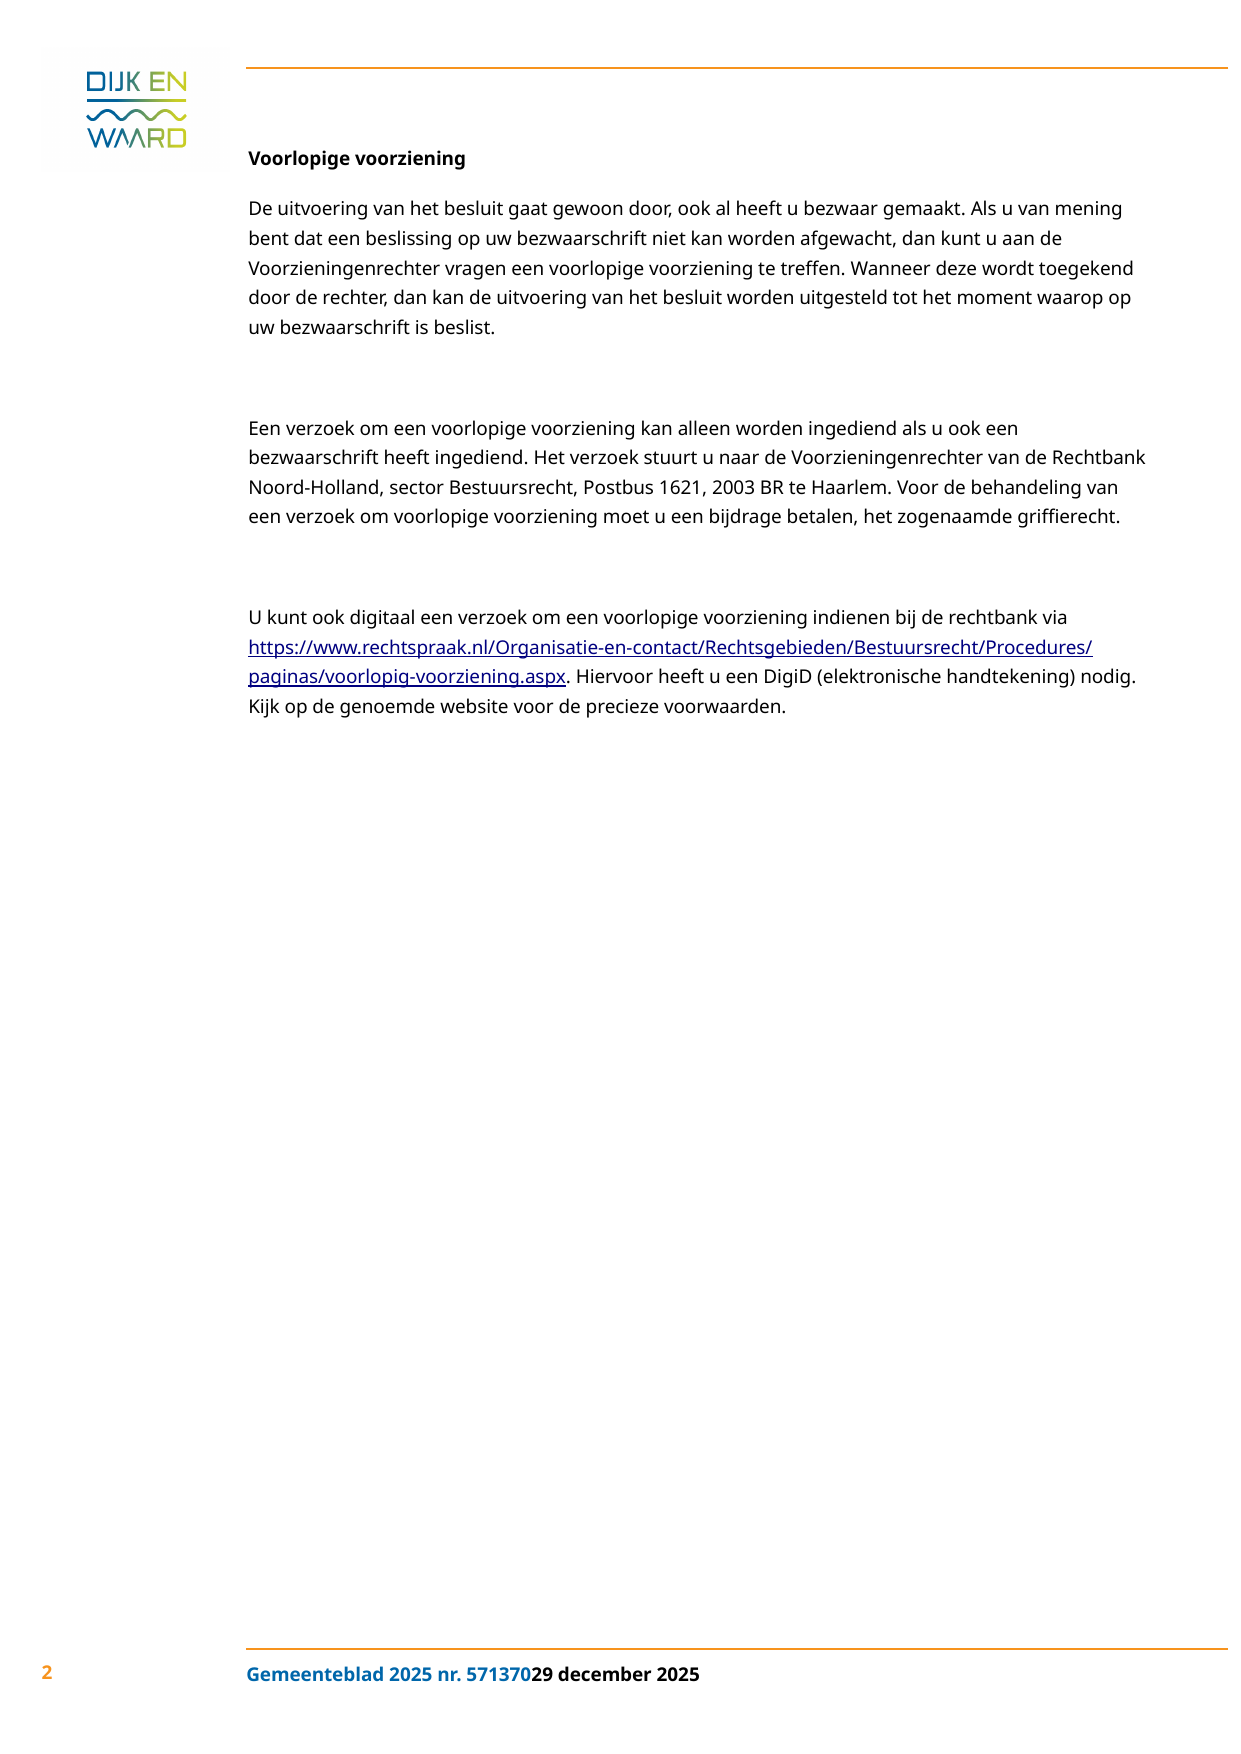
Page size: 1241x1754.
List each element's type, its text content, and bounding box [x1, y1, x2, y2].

text De uitvoering van het besluit gaat gewoon door, ook al heeft u bezwaar gemaakt. Als u van mening bent dat een beslissing op uw bezwaarschrift niet kan worden afgewacht, dan kunt u aan de Voorzieningenrechter vragen een voorlopige voorziening te treffen. Wanneer deze wordt toegekend door de rechter, dan kan de uitvoering van het besluit worden uitgesteld tot het moment waarop op uw bezwaarschrift is beslist. [248, 196, 1152, 340]
text Voorlopige voorziening [248, 145, 1152, 171]
text Een verzoek om een voorlopige voorziening kan alleen worden ingediend als u ook een bezwaarschrift heeft ingediend. Het verzoek stuurt u naar de Voorzieningenrechter van de Rechtbank Noord-Holland, sector Bestuursrecht, Postbus 1621, 2003 BR te Haarlem. Voor de behandeling van een verzoek om voorlopige voorziening moet u een bijdrage betalen, het zogenaamde griffierecht. [248, 415, 1152, 529]
text U kunt ook digitaal een verzoek om een voorlopige voorziening indienen bij de rechtbank via https://www.rechtspraak.nl/Organisatie-en-contact/Rechtsgebieden/Bestuursrecht/Procedures/paginas/voorlopig-voorziening.aspx. Hiervoor heeft u een DigiD (elektronische handtekening) nodig. Kijk op de genoemde website voor de precieze voorwaarden. [248, 604, 1152, 719]
picture [41, 47, 231, 172]
